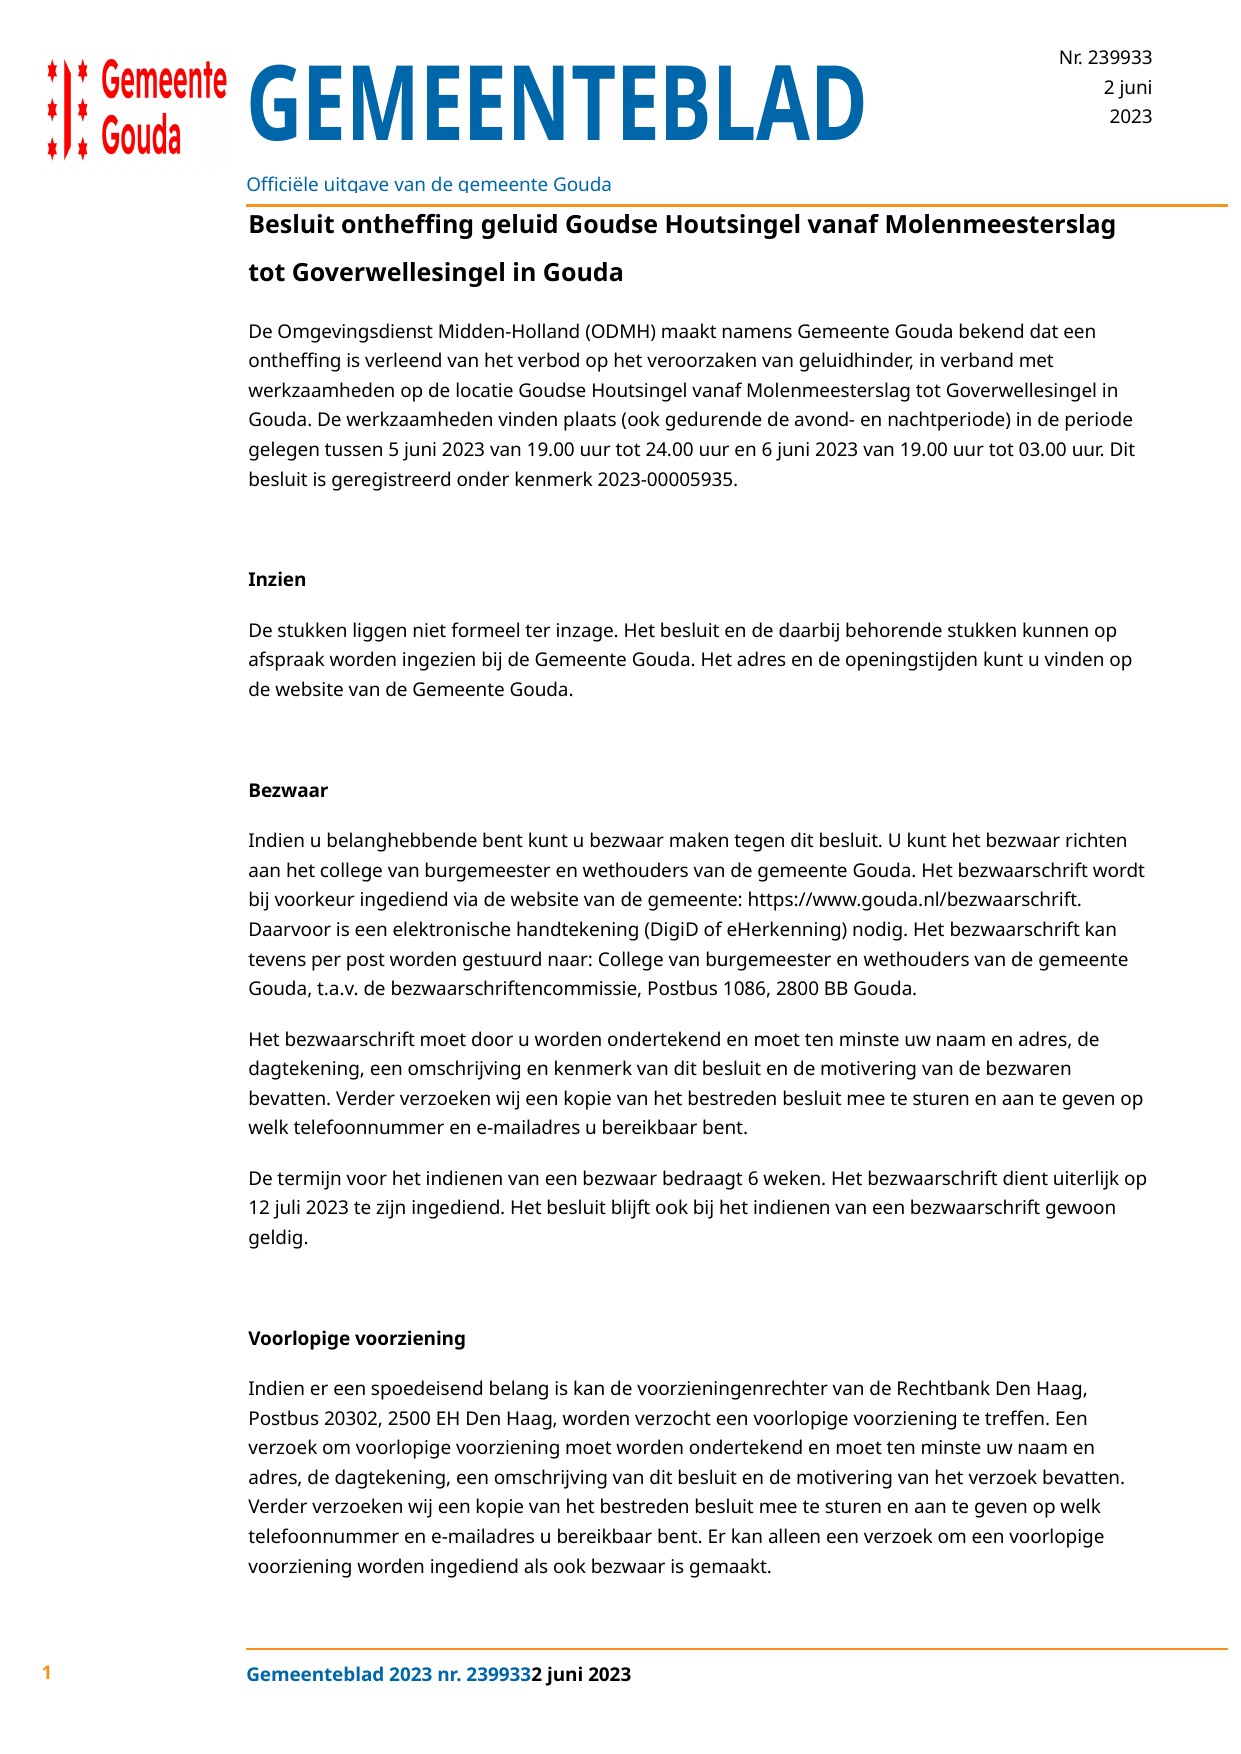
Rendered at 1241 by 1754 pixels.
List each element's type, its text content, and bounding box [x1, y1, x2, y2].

text Besluit ontheffing geluid Goudse Houtsingel vanaf Molenmeesterslag tot Goverwellesingel in Gouda [248, 207, 1152, 288]
text De termijn voor het indienen van een bezwaar bedraagt 6 weken. Het bezwaarschrift dient uiterlijk op 12 juli 2023 te zijn ingediend. Het besluit blijft ook bij het indienen van een bezwaarschrift gewoon geldig. [248, 1165, 1152, 1250]
text Voorlopige voorziening [248, 1325, 1152, 1351]
picture [41, 47, 231, 172]
text De stukken liggen niet formeel ter inzage. Het besluit en de daarbij behorende stukken kunnen op afspraak worden ingezien bij de Gemeente Gouda. Het adres en de openingstijden kunt u vinden op de website van de Gemeente Gouda. [248, 617, 1152, 702]
text Indien er een spoedeisend belang is kan de voorzieningenrechter van de Rechtbank Den Haag, Postbus 20302, 2500 EH Den Haag, worden verzocht een voorlopige voorziening te treffen. Een verzoek om voorlopige voorziening moet worden ondertekend en moet ten minste uw naam en adres, de dagtekening, een omschrijving van dit besluit en de motivering van het verzoek bevatten. Verder verzoeken wij een kopie van het bestreden besluit mee te sturen en aan te geven op welk telefoonnummer en e-mailadres u bereikbaar bent. Er kan alleen een verzoek om een voorlopige voorziening worden ingediend als ook bezwaar is gemaakt. [248, 1375, 1152, 1579]
text Bezwaar [248, 777, 1152, 803]
text Het bezwaarschrift moet door u worden ondertekend en moet ten minste uw naam en adres, de dagtekening, een omschrijving en kenmerk van dit besluit en de motivering van de bezwaren bevatten. Verder verzoeken wij een kopie van het bestreden besluit mee te sturen en aan te geven op welk telefoonnummer en e-mailadres u bereikbaar bent. [248, 1026, 1152, 1140]
text Inzien [248, 567, 1152, 592]
text De Omgevingsdienst Midden-Holland (ODMH) maakt namens Gemeente Gouda bekend dat een ontheffing is verleend van het verbod op het veroorzaken van geluidhinder, in verband met werkzaamheden op de locatie Goudse Houtsingel vanaf Molenmeesterslag tot Goverwellesingel in Gouda. De werkzaamheden vinden plaats (ook gedurende de avond- en nachtperiode) in de periode gelegen tussen 5 juni 2023 van 19.00 uur tot 24.00 uur en 6 juni 2023 van 19.00 uur tot 03.00 uur. Dit besluit is geregistreerd onder kenmerk 2023-00005935. [248, 318, 1152, 492]
text Indien u belanghebbende bent kunt u bezwaar maken tegen dit besluit. U kunt het bezwaar richten aan het college van burgemeester en wethouders van de gemeente Gouda. Het bezwaarschrift wordt bij voorkeur ingediend via de website van de gemeente: https://www.gouda.nl/bezwaarschrift. Daarvoor is een elektronische handtekening (DigiD of eHerkenning) nodig. Het bezwaarschrift kan tevens per post worden gestuurd naar: College van burgemeester en wethouders van de gemeente Gouda, t.a.v. de bezwaarschriftencommissie, Postbus 1086, 2800 BB Gouda. [248, 827, 1152, 1001]
